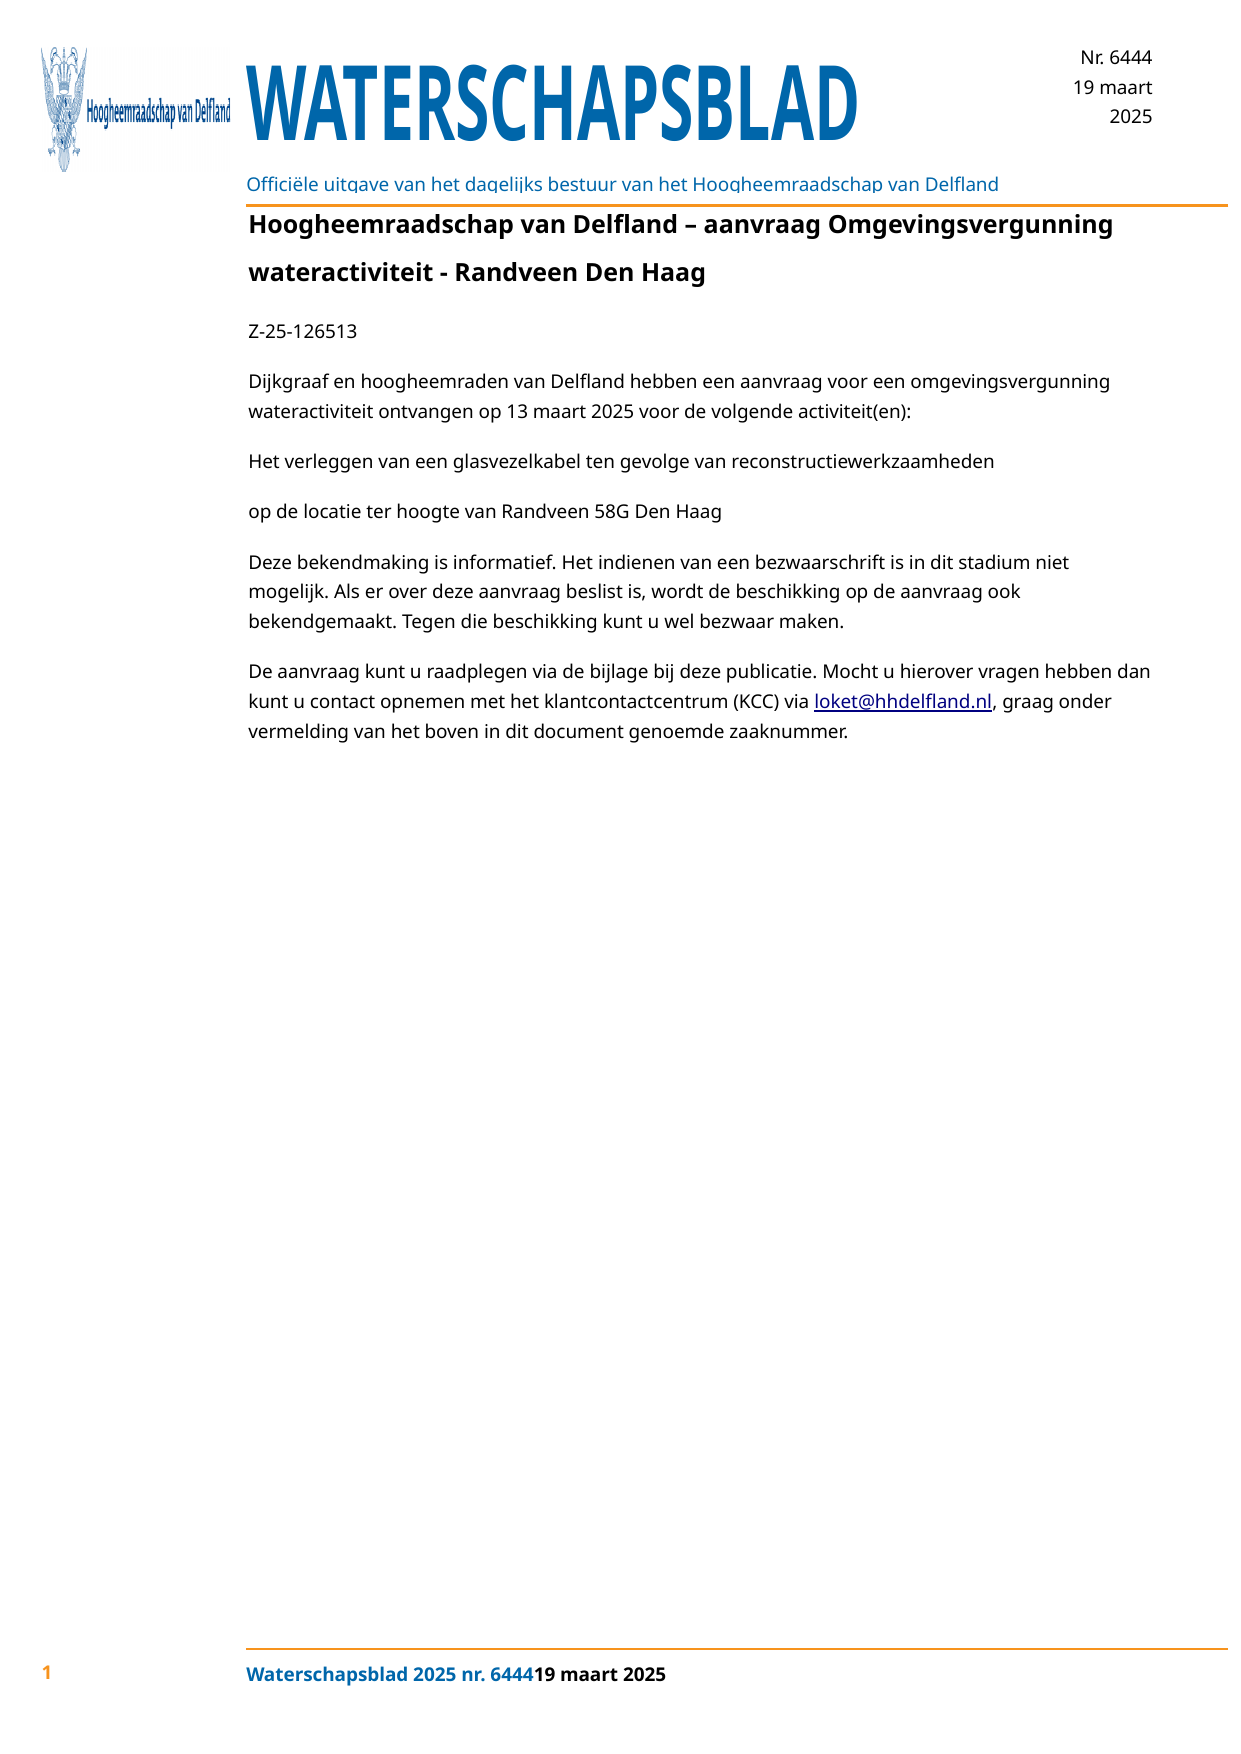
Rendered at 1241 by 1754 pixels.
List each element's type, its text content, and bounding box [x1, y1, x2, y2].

picture [41, 47, 231, 172]
text Z-25-126513 [248, 318, 1152, 344]
text Het verleggen van een glasvezelkabel ten gevolge van reconstructiewerkzaamheden [248, 448, 1152, 474]
text Hoogheemraadschap van Delfland – aanvraag Omgevingsvergunning wateractiviteit - Randveen Den Haag [248, 207, 1152, 288]
text op de locatie ter hoogte van Randveen 58G Den Haag [248, 499, 1152, 524]
text Deze bekendmaking is informatief. Het indienen van een bezwaarschrift is in dit stadium niet mogelijk. Als er over deze aanvraag beslist is, wordt de beschikking op de aanvraag ook bekendgemaakt. Tegen die beschikking kunt u wel bezwaar maken. [248, 549, 1152, 634]
text De aanvraag kunt u raadplegen via de bijlage bij deze publicatie. Mocht u hierover vragen hebben dan kunt u contact opnemen met het klantcontactcentrum (KCC) via loket@hhdelfland.nl, graag onder vermelding van het boven in dit document genoemde zaaknummer. [248, 659, 1152, 744]
text Dijkgraaf en hoogheemraden van Delfland hebben een aanvraag voor een omgevingsvergunning wateractiviteit ontvangen op 13 maart 2025 voor de volgende activiteit(en): [248, 368, 1152, 424]
